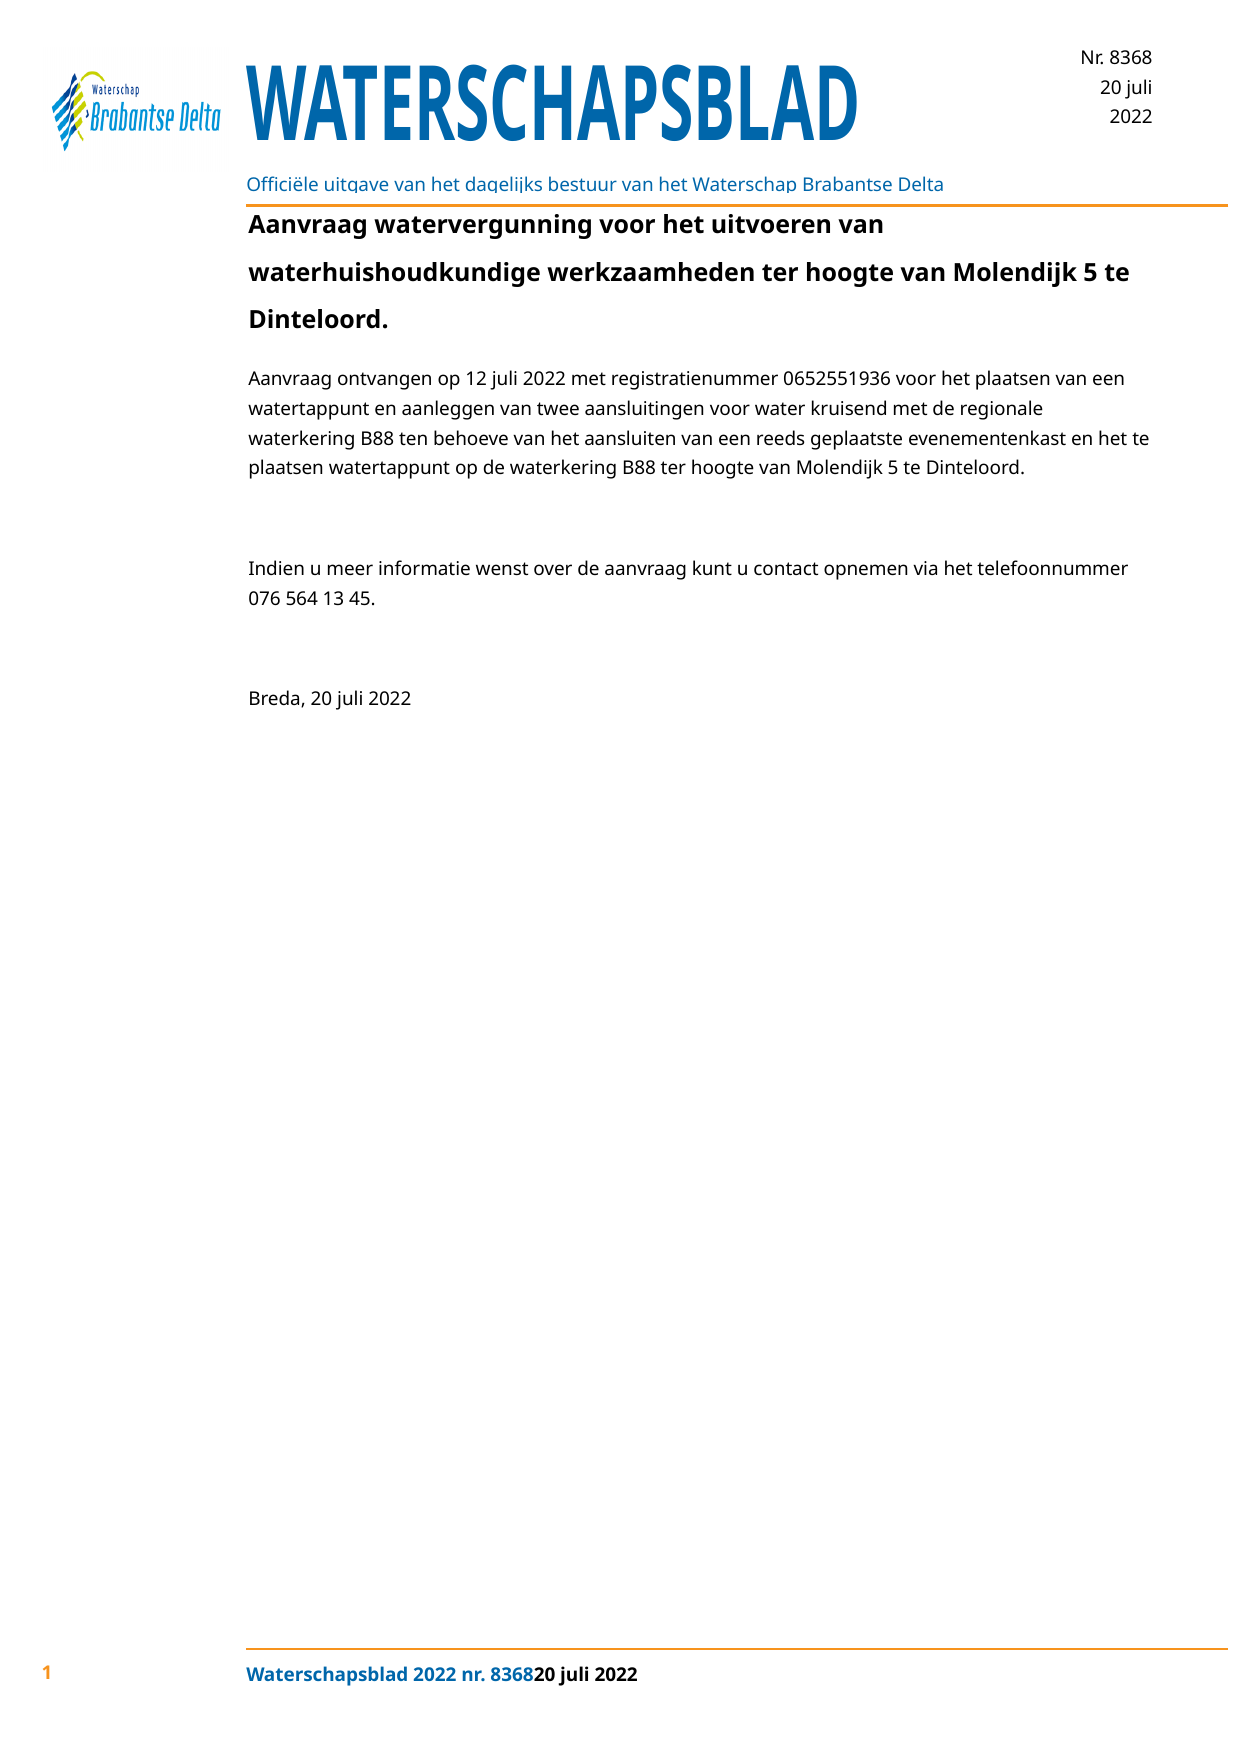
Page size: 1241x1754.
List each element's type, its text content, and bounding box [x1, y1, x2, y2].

text Aanvraag watervergunning voor het uitvoeren van waterhuishoudkundige werkzaamheden ter hoogte van Molendijk 5 te Dinteloord. [248, 207, 1152, 336]
picture [41, 47, 231, 172]
text Aanvraag ontvangen op 12 juli 2022 met registratienummer 0652551936 voor het plaatsen van een watertappunt en aanleggen van twee aansluitingen voor water kruisend met de regionale waterkering B88 ten behoeve van het aansluiten van een reeds geplaatste evenementenkast en het te plaatsen watertappunt op de waterkering B88 ter hoogte van Molendijk 5 te Dinteloord. [248, 366, 1152, 480]
text Breda, 20 juli 2022 [248, 686, 1152, 711]
text Indien u meer informatie wenst over de aanvraag kunt u contact opnemen via het telefoonnummer 076 564 13 45. [248, 555, 1152, 610]
